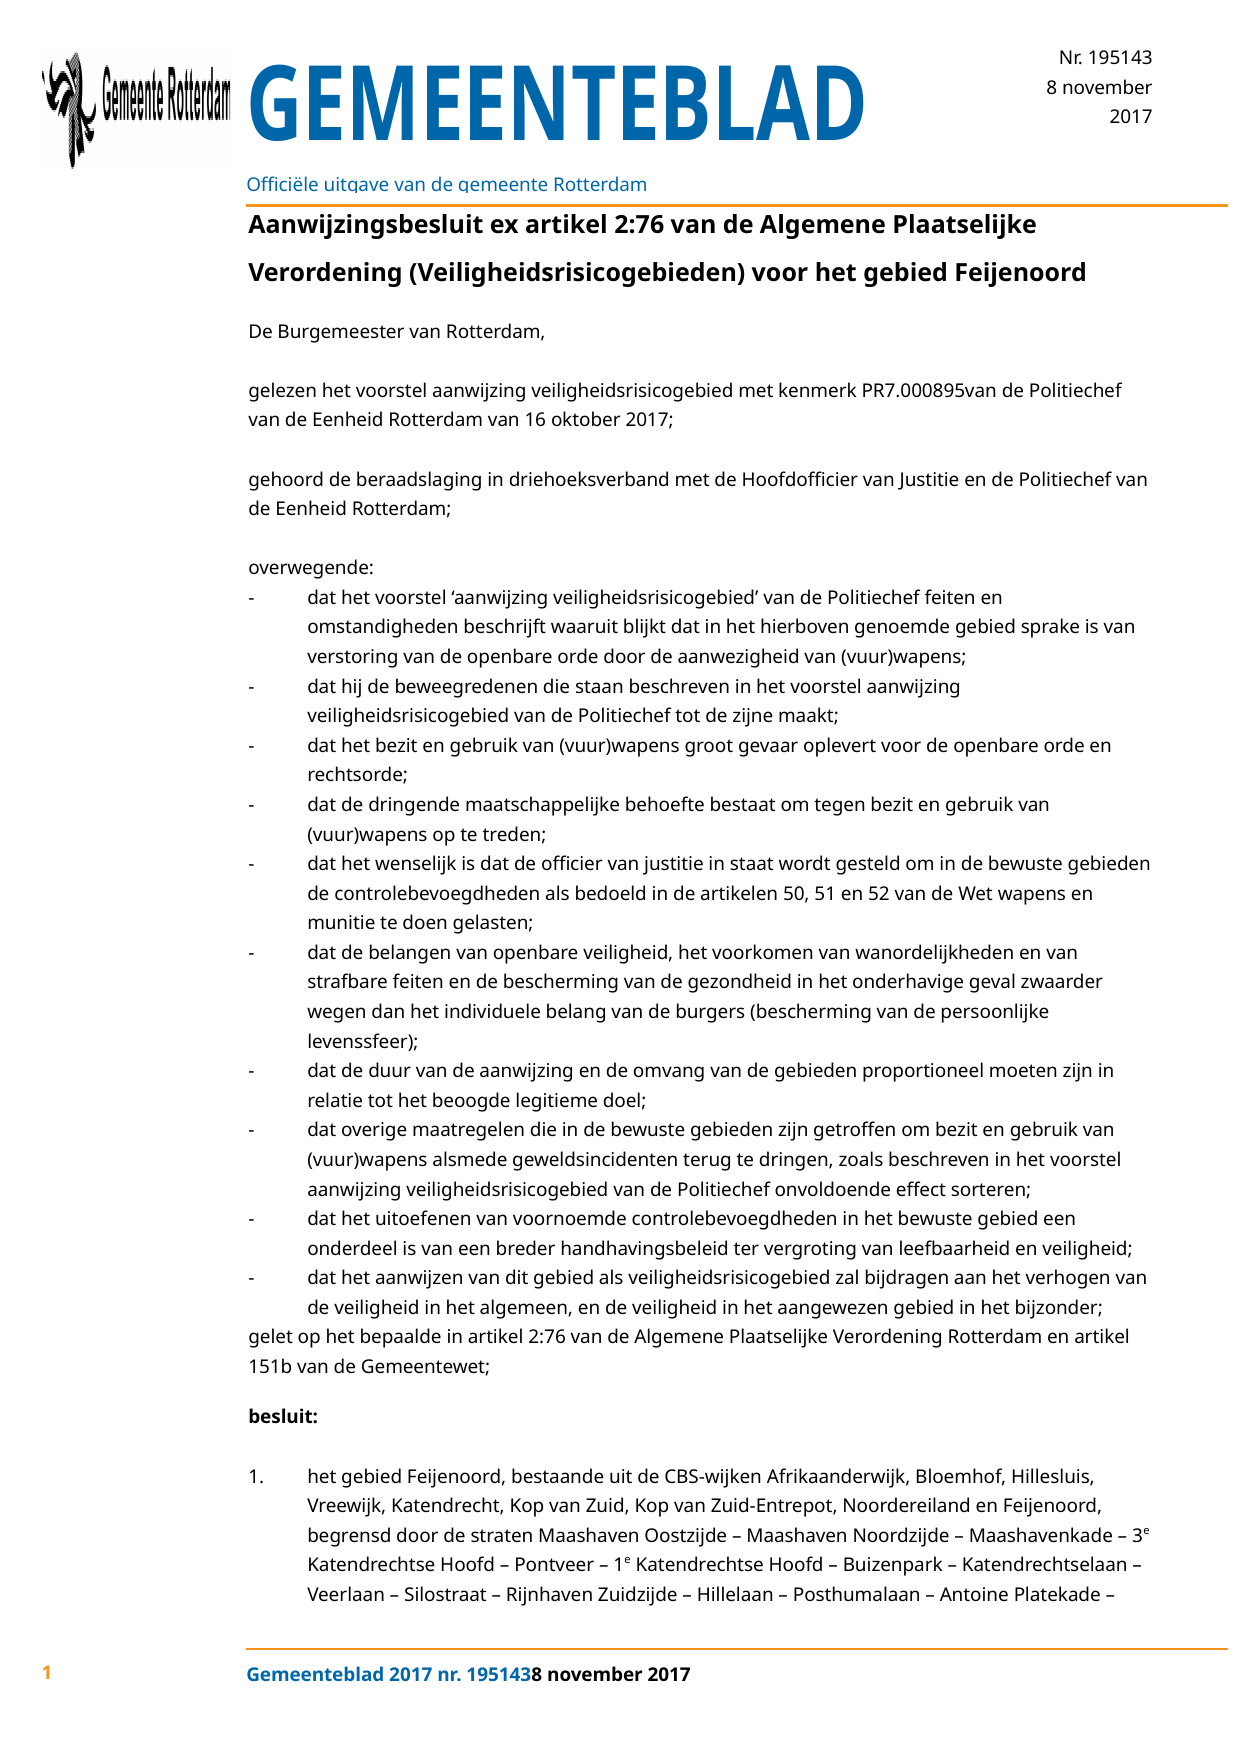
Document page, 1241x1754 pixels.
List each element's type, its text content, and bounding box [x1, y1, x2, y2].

text gelezen het voorstel aanwijzing veiligheidsrisicogebied met kenmerk PR7.000895van de Politiechef van de Eenheid Rotterdam van 16 oktober 2017; [248, 377, 1152, 432]
text Aanwijzingsbesluit ex artikel 2:76 van de Algemene Plaatselijke Verordening (Veiligheidsrisicogebieden) voor het gebied Feijenoord [248, 207, 1152, 288]
list dat het voorstel ‘aanwijzing veiligheidsrisicogebied’ van de Politiechef feiten en omstandigheden beschrijft waaruit blijkt dat in het hierboven genoemde gebied sprake is van verstoring van de openbare orde door de aanwezigheid van (vuur)wapens; [248, 584, 1152, 669]
list dat hij de beweegredenen die staan beschreven in het voorstel aanwijzing veiligheidsrisicogebied van de Politiechef tot de zijne maakt; [248, 673, 1152, 728]
list dat de duur van de aanwijzing en de omvang van de gebieden proportioneel moeten zijn in relatie tot het beoogde legitieme doel; [248, 1057, 1152, 1113]
text overwegende: [248, 554, 1152, 580]
list dat het bezit en gebruik van (vuur)wapens groot gevaar oplevert voor de openbare orde en rechtsorde; [248, 732, 1152, 787]
list dat de belangen van openbare veiligheid, het voorkomen van wanordelijkheden en van strafbare feiten en de bescherming van de gezondheid in het onderhavige geval zwaarder wegen dan het individuele belang van de burgers (bescherming van de persoonlijke levenssfeer); [248, 939, 1152, 1054]
list dat overige maatregelen die in de bewuste gebieden zijn getroffen om bezit en gebruik van (vuur)wapens alsmede geweldsincidenten terug te dringen, zoals beschreven in het voorstel aanwijzing veiligheidsrisicogebied van de Politiechef onvoldoende effect sorteren; [248, 1117, 1152, 1202]
text besluit: [248, 1404, 1152, 1429]
text gelet op het bepaalde in artikel 2:76 van de Algemene Plaatselijke Verordening Rotterdam en artikel 151b van de Gemeentewet; [248, 1324, 1152, 1379]
list dat het aanwijzen van dit gebied als veiligheidsrisicogebied zal bijdragen aan het verhogen van de veiligheid in het algemeen, en de veiligheid in het aangewezen gebied in het bijzonder; [248, 1264, 1152, 1320]
list dat het uitoefenen van voornoemde controlebevoegdheden in het bewuste gebied een onderdeel is van een breder handhavingsbeleid ter vergroting van leefbaarheid en veiligheid; [248, 1205, 1152, 1261]
list dat de dringende maatschappelijke behoefte bestaat om tegen bezit en gebruik van (vuur)wapens op te treden; [248, 791, 1152, 847]
list het gebied Feijenoord, bestaande uit de CBS-wijken Afrikaanderwijk, Bloemhof, Hillesluis, Vreewijk, Katendrecht, Kop van Zuid, Kop van Zuid-Entrepot, Noordereiland en Feijenoord, begrensd door de straten Maashaven Oostzijde – Maashaven Noordzijde – Maashavenkade – 3e Katendrechtse Hoofd – Pontveer – 1e Katendrechtse Hoofd – Buizenpark – Katendrechtselaan – Veerlaan – Silostraat – Rijnhaven Zuidzijde – Hillelaan – Posthumalaan – Antoine Platekade – [248, 1463, 1152, 1607]
picture [41, 47, 231, 172]
list dat het wenselijk is dat de officier van justitie in staat wordt gesteld om in de bewuste gebieden de controlebevoegdheden als bedoeld in de artikelen 50, 51 en 52 van de Wet wapens en munitie te doen gelasten; [248, 850, 1152, 935]
text gehoord de beraadslaging in driehoeksverband met de Hoofdofficier van Justitie en de Politiechef van de Eenheid Rotterdam; [248, 466, 1152, 521]
text De Burgemeester van Rotterdam, [248, 318, 1152, 344]
